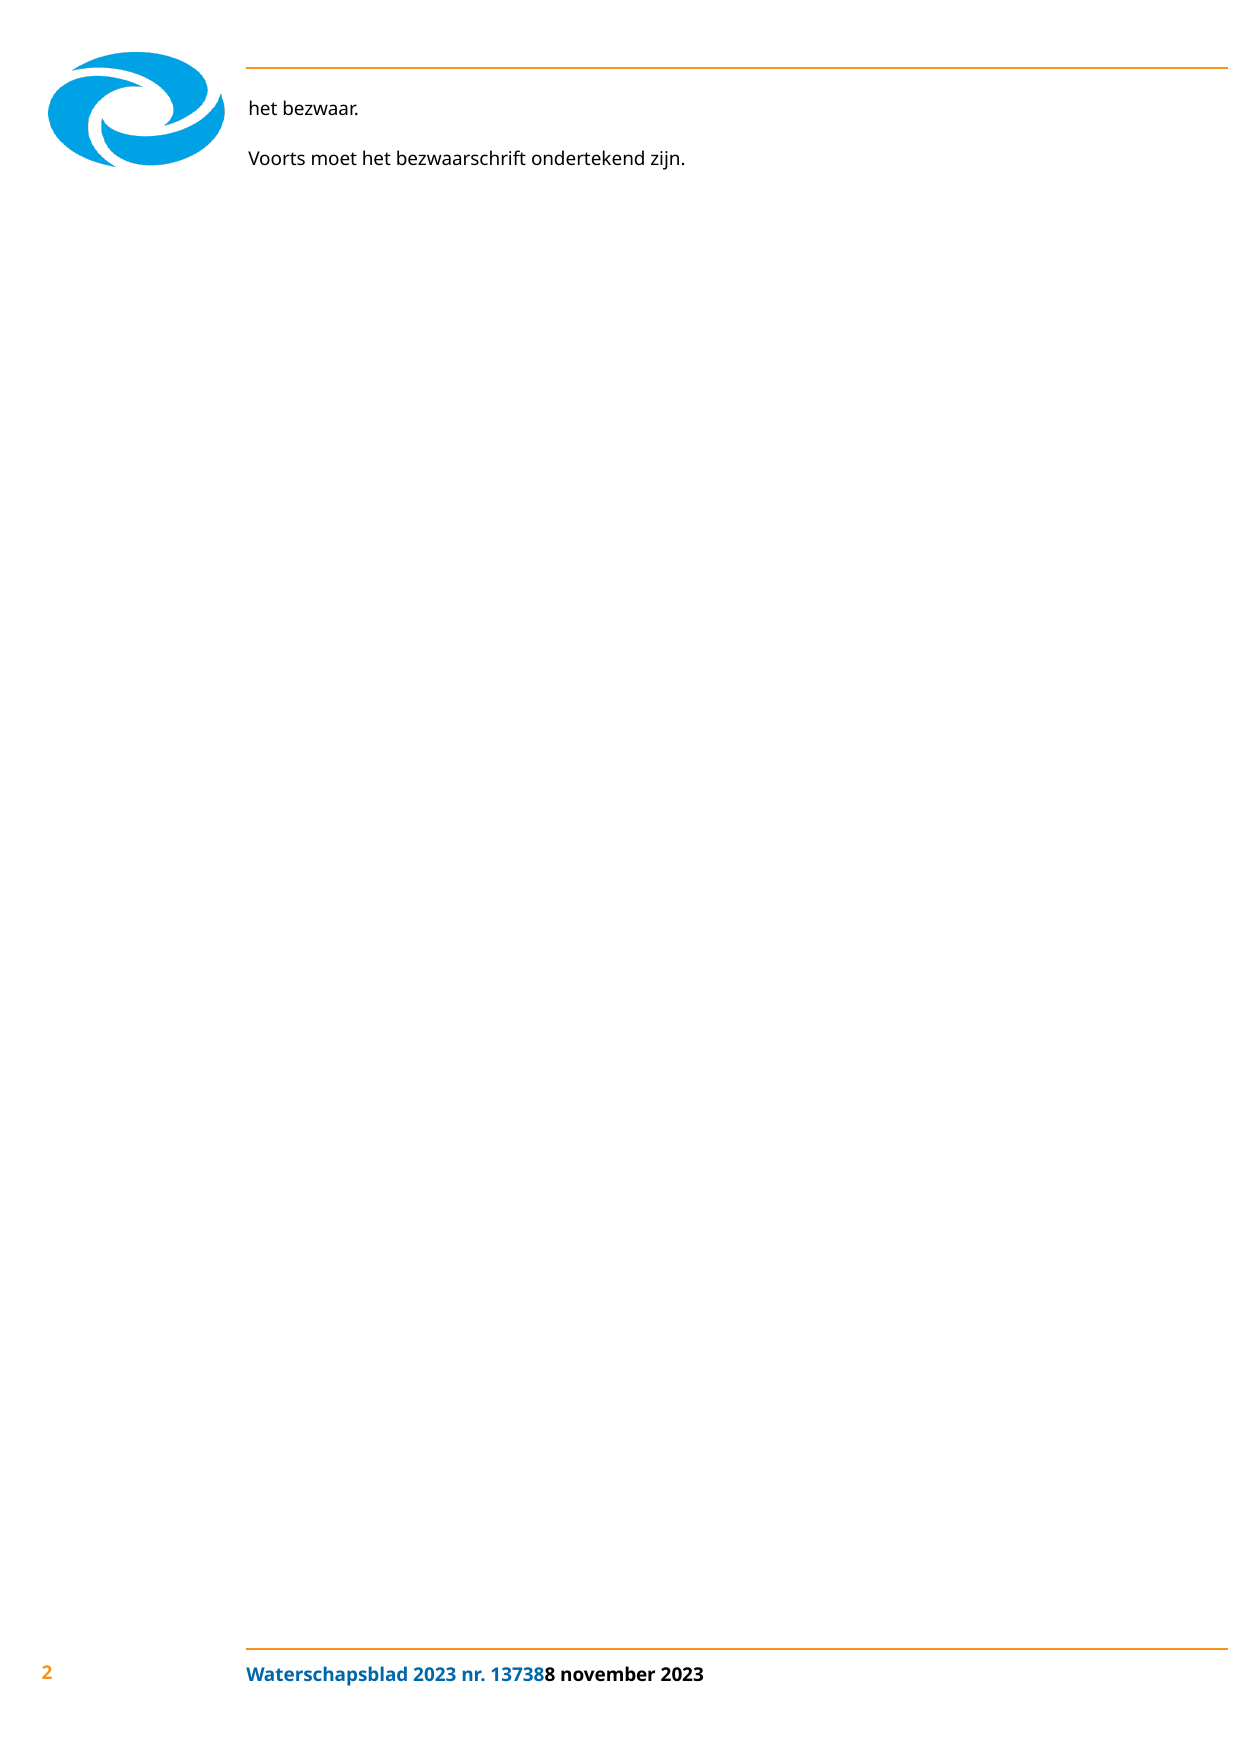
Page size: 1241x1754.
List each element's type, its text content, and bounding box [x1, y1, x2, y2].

picture [41, 47, 231, 172]
text Voorts moet het bezwaarschrift ondertekend zijn. [248, 145, 1152, 171]
text het bezwaar. [248, 95, 1152, 121]
